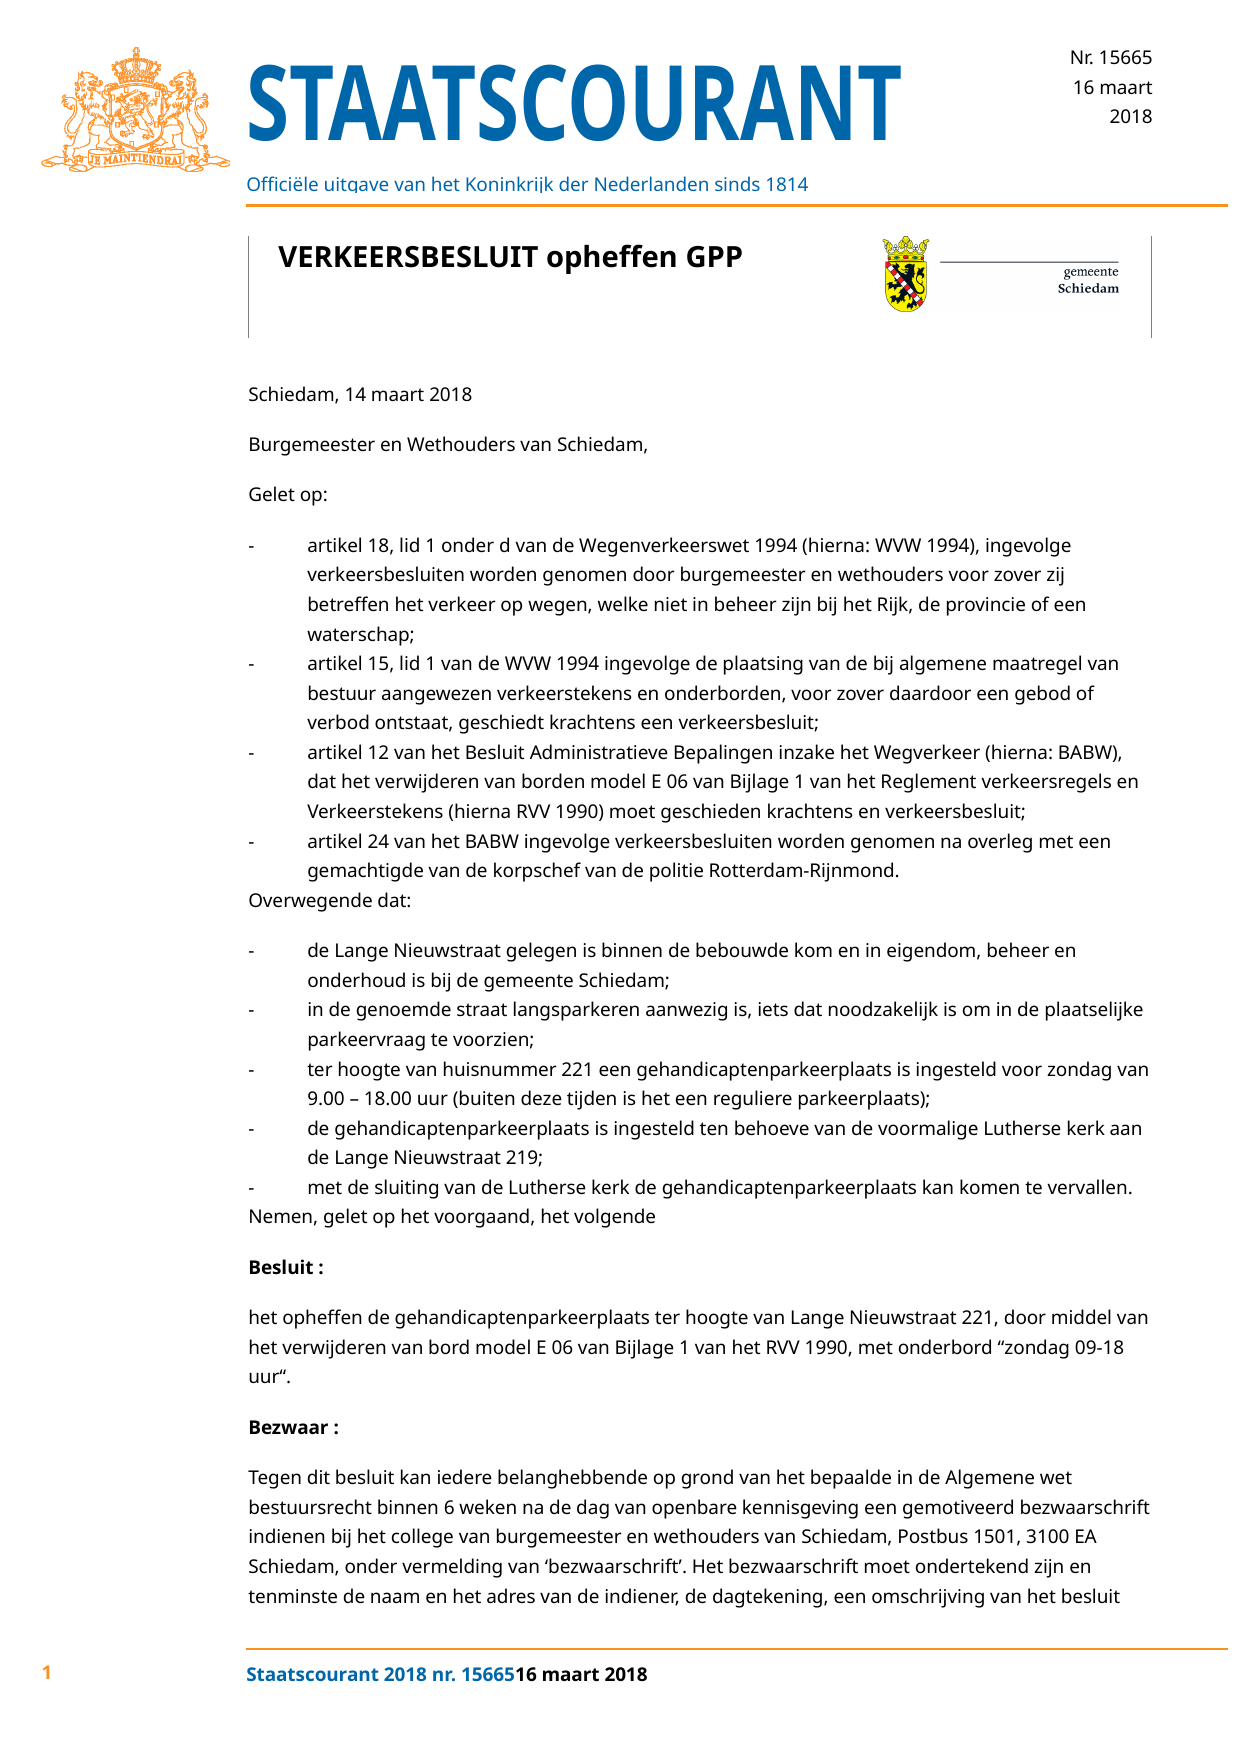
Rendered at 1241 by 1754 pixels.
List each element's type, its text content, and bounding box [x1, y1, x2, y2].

picture [882, 236, 1119, 312]
text het opheffen de gehandicaptenparkeerplaats ter hoogte van Lange Nieuwstraat 221, door middel van het verwijderen van bord model E 06 van Bijlage 1 van het RVV 1990, met onderbord “zondag 09-18 uur“. [248, 1304, 1152, 1389]
picture [41, 47, 231, 172]
table_header [850, 236, 1151, 338]
text Nemen, gelet op het voorgaand, het volgende [248, 1204, 1152, 1229]
list in de genoemde straat langsparkeren aanwezig is, iets dat noodzakelijk is om in de plaatselijke parkeervraag te voorzien; [248, 997, 1152, 1052]
list ter hoogte van huisnummer 221 een gehandicaptenparkeerplaats is ingesteld voor zondag van 9.00 – 18.00 uur (buiten deze tijden is het een reguliere parkeerplaats); [248, 1056, 1152, 1111]
text Burgemeester en Wethouders van Schiedam, [248, 431, 1152, 457]
text Besluit : [248, 1254, 1152, 1280]
text Bezwaar : [248, 1414, 1152, 1440]
list artikel 12 van het Besluit Administratieve Bepalingen inzake het Wegverkeer (hierna: BABW), dat het verwijderen van borden model E 06 van Bijlage 1 van het Reglement verkeersregels en Verkeerstekens (hierna RVV 1990) moet geschieden krachtens en verkeersbesluit; [248, 739, 1152, 824]
list de gehandicaptenparkeerplaats is ingesteld ten behoeve van de voormalige Lutherse kerk aan de Lange Nieuwstraat 219; [248, 1115, 1152, 1170]
text Gelet op: [248, 482, 1152, 507]
list de Lange Nieuwstraat gelegen is binnen de bebouwde kom en in eigendom, beheer en onderhoud is bij de gemeente Schiedam; [248, 937, 1152, 993]
text Tegen dit besluit kan iedere belanghebbende op grond van het bepaalde in de Algemene wet bestuursrecht binnen 6 weken na de dag van openbare kennisgeving een gemotiveerd bezwaarschrift indienen bij het college van burgemeester en wethouders van Schiedam, Postbus 1501, 3100 EA Schiedam, onder vermelding van ‘bezwaarschrift’. Het bezwaarschrift moet ondertekend zijn en tenminste de naam en het adres van de indiener, de dagtekening, een omschrijving van het besluit [248, 1464, 1152, 1608]
list met de sluiting van de Lutherse kerk de gehandicaptenparkeerplaats kan komen te vervallen. [248, 1174, 1152, 1200]
list artikel 18, lid 1 onder d van de Wegenverkeerswet 1994 (hierna: WVW 1994), ingevolge verkeersbesluiten worden genomen door burgemeester en wethouders voor zover zij betreffen het verkeer op wegen, welke niet in beheer zijn bij het Rijk, de provincie of een waterschap; [248, 532, 1152, 646]
list artikel 15, lid 1 van de WVW 1994 ingevolge de plaatsing van de bij algemene maatregel van bestuur aangewezen verkeerstekens en onderborden, voor zover daardoor een gebod of verbod ontstaat, geschiedt krachtens een verkeersbesluit; [248, 650, 1152, 735]
text Schiedam, 14 maart 2018 [248, 381, 1152, 406]
table_header VERKEERSBESLUIT opheffen GPP [249, 236, 850, 338]
list artikel 24 van het BABW ingevolge verkeersbesluiten worden genomen na overleg met een gemachtigde van de korpschef van de politie Rotterdam-Rijnmond. [248, 828, 1152, 883]
text Overwegende dat: [248, 887, 1152, 913]
